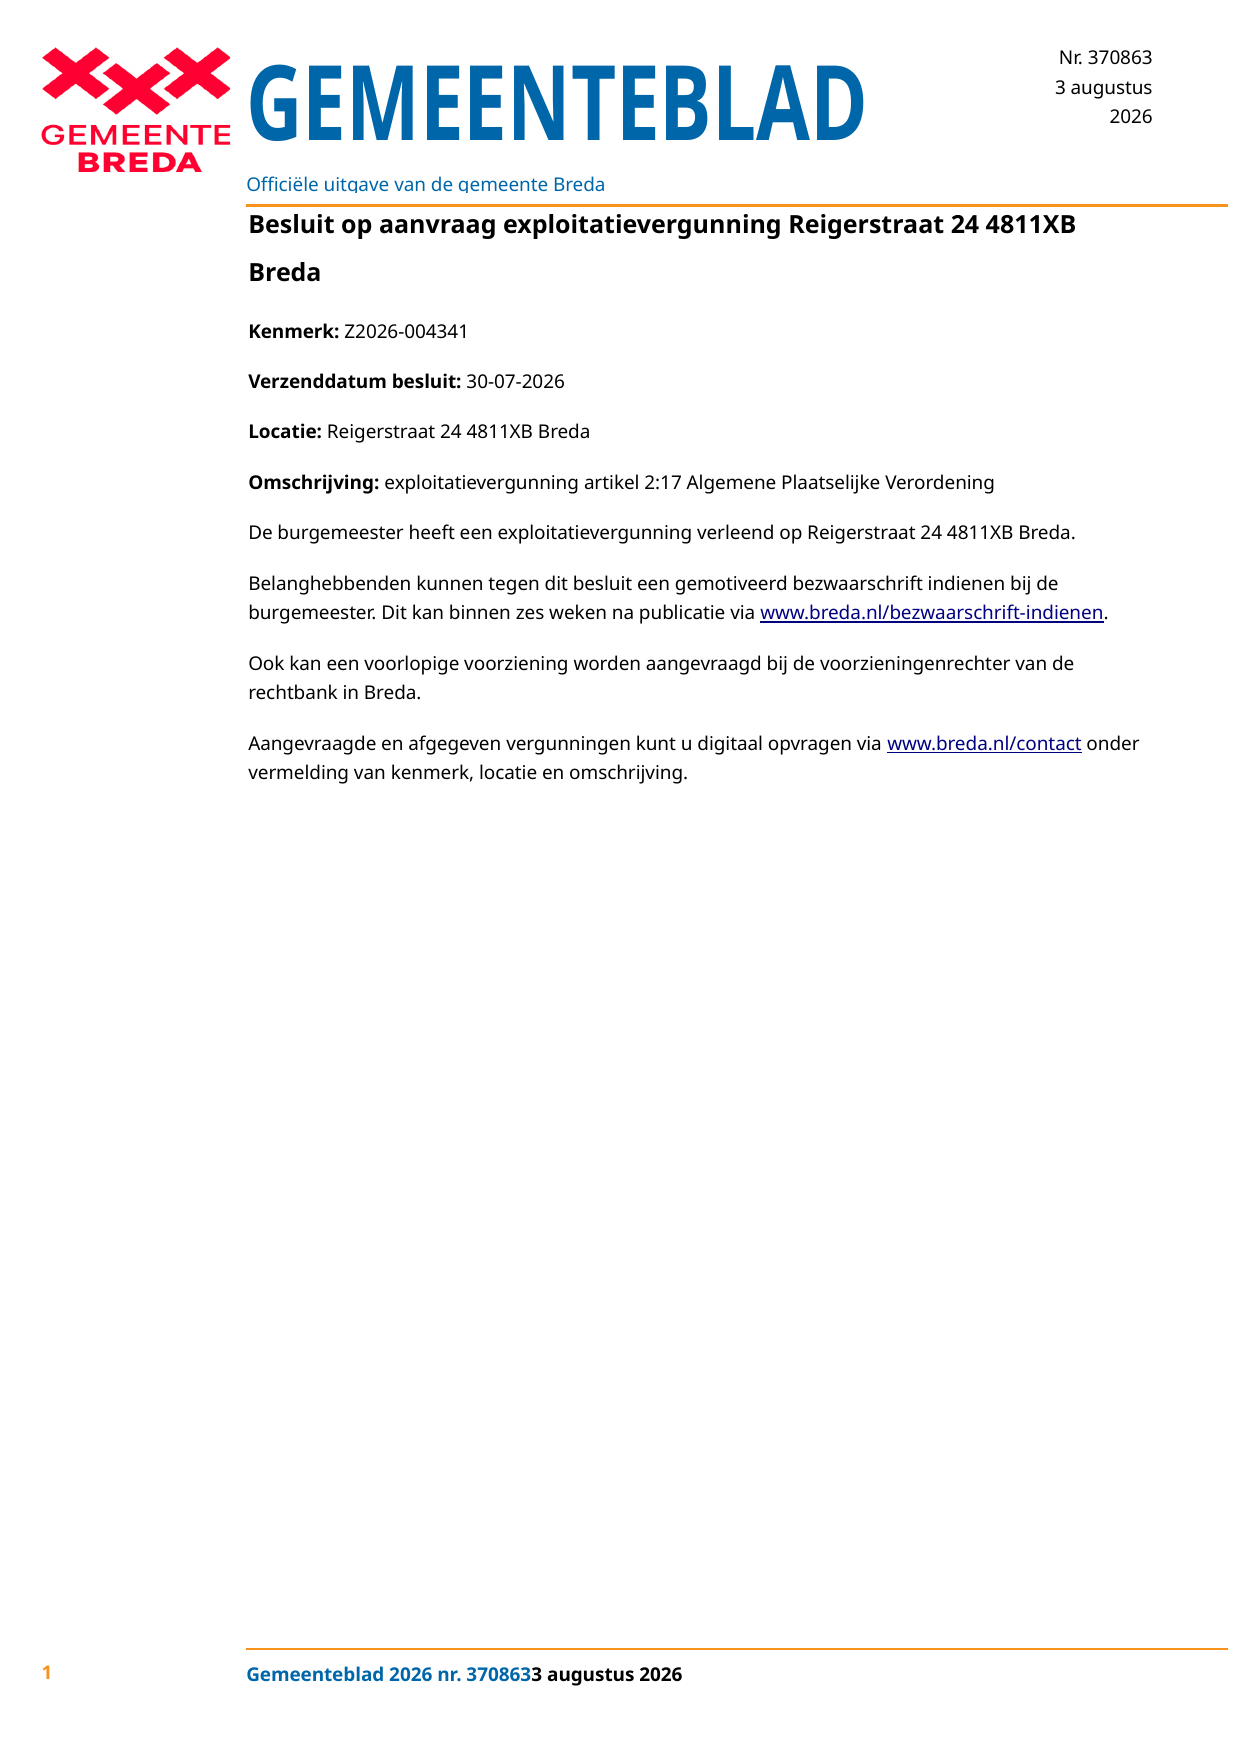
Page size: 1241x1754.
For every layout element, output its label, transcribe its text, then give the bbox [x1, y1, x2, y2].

text Belanghebbenden kunnen tegen dit besluit een gemotiveerd bezwaarschrift indienen bij de burgemeester. Dit kan binnen zes weken na publicatie via www.breda.nl/bezwaarschrift-indienen. [248, 570, 1152, 625]
text Locatie: Reigerstraat 24 4811XB Breda [248, 419, 1152, 444]
text Omschrijving: exploitatievergunning artikel 2:17 Algemene Plaatselijke Verordening [248, 469, 1152, 495]
text Besluit op aanvraag exploitatievergunning Reigerstraat 24 4811XB Breda [248, 207, 1152, 288]
text Ook kan een voorlopige voorziening worden aangevraagd bij de voorzieningenrechter van de rechtbank in Breda. [248, 650, 1152, 705]
text Aangevraagde en afgegeven vergunningen kunt u digitaal opvragen via www.breda.nl/contact onder vermelding van kenmerk, locatie en omschrijving. [248, 730, 1152, 785]
text De burgemeester heeft een exploitatievergunning verleend op Reigerstraat 24 4811XB Breda. [248, 519, 1152, 545]
text Kenmerk: Z2026-004341 [248, 318, 1152, 344]
text Verzenddatum besluit: 30-07-2026 [248, 368, 1152, 394]
picture [41, 47, 231, 172]
